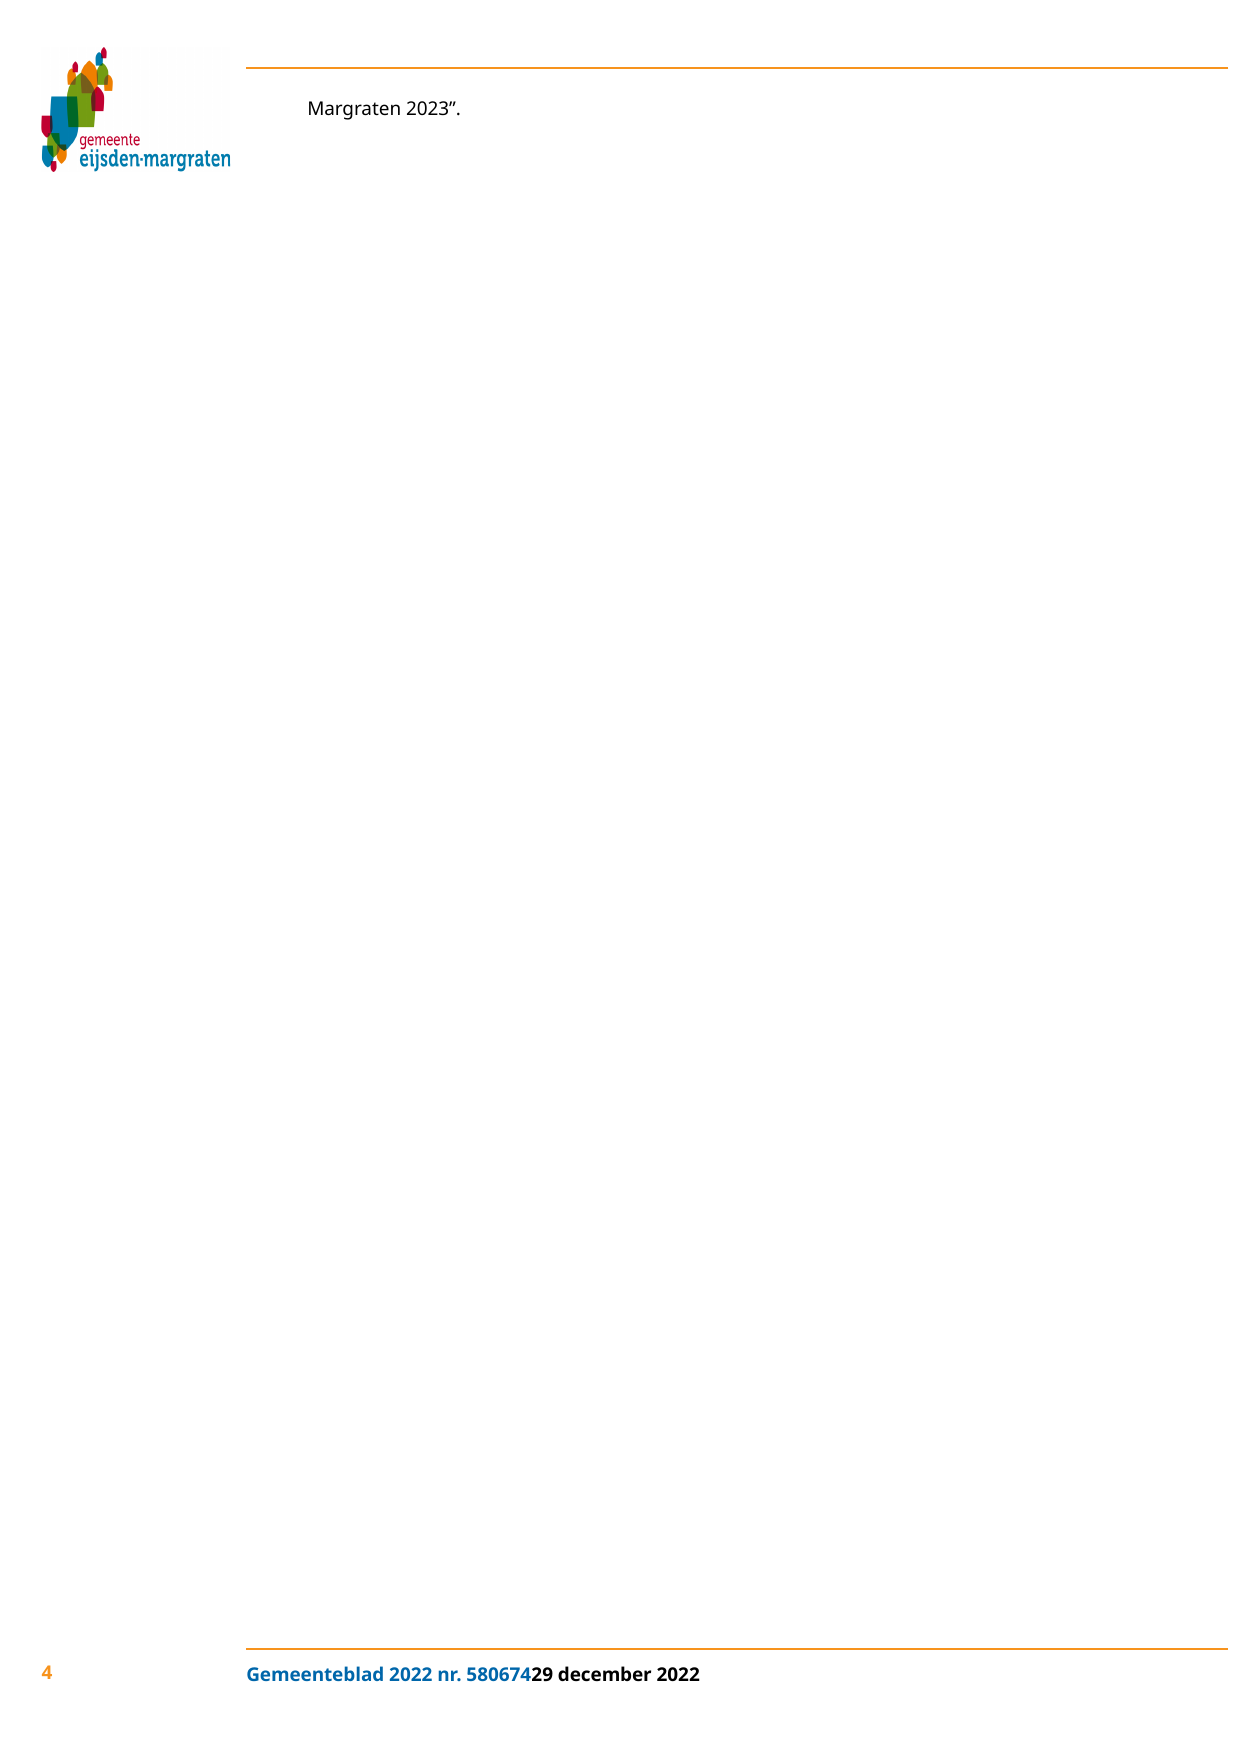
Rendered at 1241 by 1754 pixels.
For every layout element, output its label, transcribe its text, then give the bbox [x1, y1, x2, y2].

picture [41, 47, 231, 172]
list - Margraten 2023”. [248, 95, 1152, 121]
